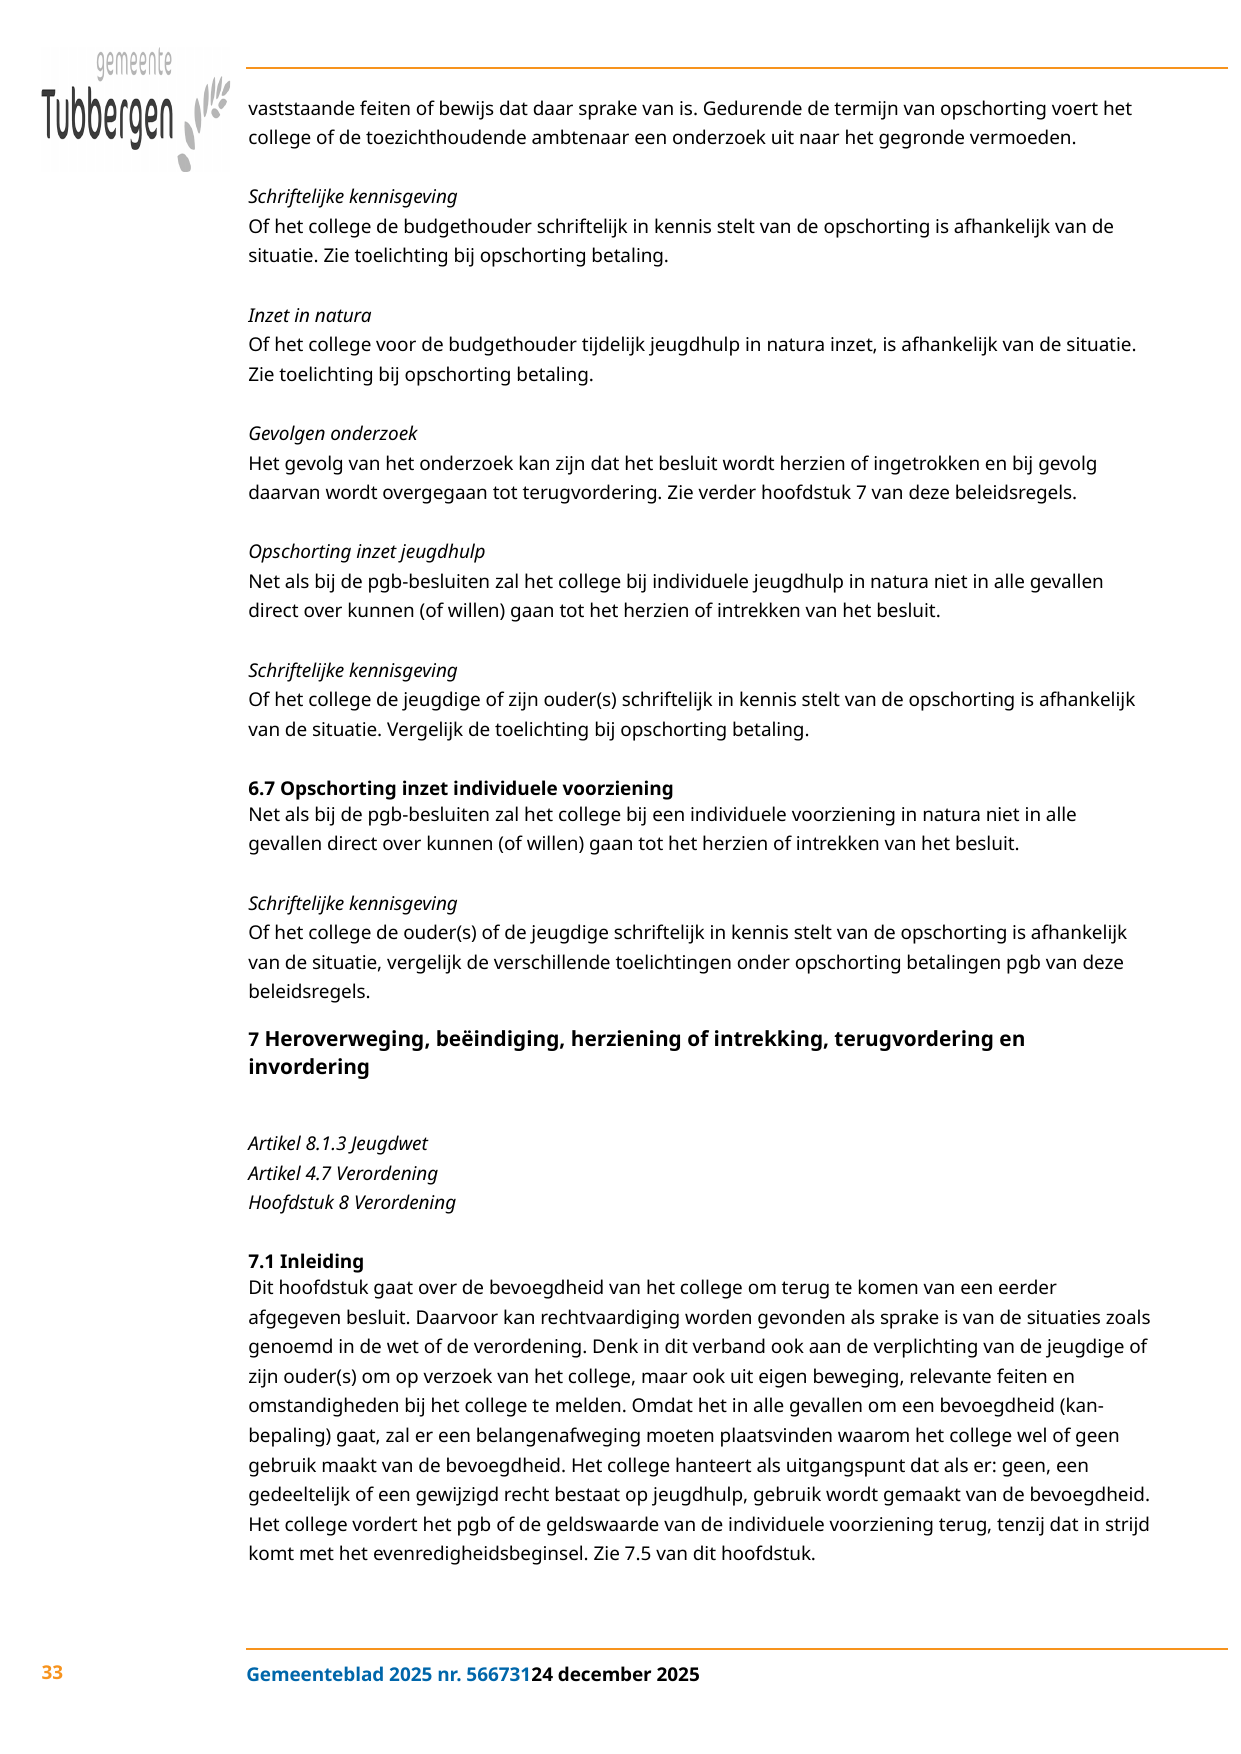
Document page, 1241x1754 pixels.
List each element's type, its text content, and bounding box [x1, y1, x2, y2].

text Net als bij de pgb-besluiten zal het college bij een individuele voorziening in natura niet in alle gevallen direct over kunnen (of willen) gaan tot het herzien of intrekken van het besluit. [248, 801, 1152, 856]
text Schriftelijke kennisgeving [248, 183, 1152, 209]
text 7 Heroverweging, beëindiging, herziening of intrekking, terugvordering en invordering [248, 1024, 1152, 1081]
text Gevolgen onderzoek [248, 420, 1152, 446]
text Net als bij de pgb-besluiten zal het college bij individuele jeugdhulp in natura niet in alle gevallen direct over kunnen (of willen) gaan tot het herzien of intrekken van het besluit. [248, 568, 1152, 623]
text Het gevolg van het onderzoek kan zijn dat het besluit wordt herzien of ingetrokken en bij gevolg daarvan wordt overgegaan tot terugvordering. Zie verder hoofdstuk 7 van deze beleidsregels. [248, 450, 1152, 505]
text Inzet in natura [248, 302, 1152, 328]
text 7.1 Inleiding [248, 1248, 1152, 1274]
text Schriftelijke kennisgeving [248, 890, 1152, 915]
text 6.7 Opschorting inzet individuele voorziening [248, 775, 1152, 801]
text Artikel 4.7 Verordening [248, 1160, 1152, 1186]
text Artikel 8.1.3 Jeugdwet [248, 1130, 1152, 1156]
text Of het college voor de budgethouder tijdelijk jeugdhulp in natura inzet, is afhankelijk van de situatie. Zie toelichting bij opschorting betaling. [248, 331, 1152, 387]
text Dit hoofdstuk gaat over de bevoegdheid van het college om terug te komen van een eerder afgegeven besluit. Daarvoor kan rechtvaardiging worden gevonden als sprake is van de situaties zoals genoemd in de wet of de verordening. Denk in dit verband ook aan de verplichting van de jeugdige of zijn ouder(s) om op verzoek van het college, maar ook uit eigen beweging, relevante feiten en omstandigheden bij het college te melden. Omdat het in alle gevallen om een bevoegdheid (kan-bepaling) gaat, zal er een belangenafweging moeten plaatsvinden waarom het college wel of geen gebruik maakt van de bevoegdheid. Het college hanteert als uitgangspunt dat als er: geen, een gedeeltelijk of een gewijzigd recht bestaat op jeugdhulp, gebruik wordt gemaakt van de bevoegdheid. Het college vordert het pgb of de geldswaarde van de individuele voorziening terug, tenzij dat in strijd komt met het evenredigheidsbeginsel. Zie 7.5 van dit hoofdstuk. [248, 1274, 1152, 1566]
text Of het college de budgethouder schriftelijk in kennis stelt van de opschorting is afhankelijk van de situatie. Zie toelichting bij opschorting betaling. [248, 213, 1152, 268]
text Of het college de ouder(s) of de jeugdige schriftelijk in kennis stelt van de opschorting is afhankelijk van de situatie, vergelijk de verschillende toelichtingen onder opschorting betalingen pgb van deze beleidsregels. [248, 919, 1152, 1004]
text Schriftelijke kennisgeving [248, 657, 1152, 683]
picture [41, 47, 231, 172]
text Opschorting inzet jeugdhulp [248, 538, 1152, 564]
text vaststaande feiten of bewijs dat daar sprake van is. Gedurende de termijn van opschorting voert het college of de toezichthoudende ambtenaar een onderzoek uit naar het gegronde vermoeden. [248, 95, 1152, 150]
text Hoofdstuk 8 Verordening [248, 1189, 1152, 1215]
text Of het college de jeugdige of zijn ouder(s) schriftelijk in kennis stelt van de opschorting is afhankelijk van de situatie. Vergelijk de toelichting bij opschorting betaling. [248, 686, 1152, 742]
